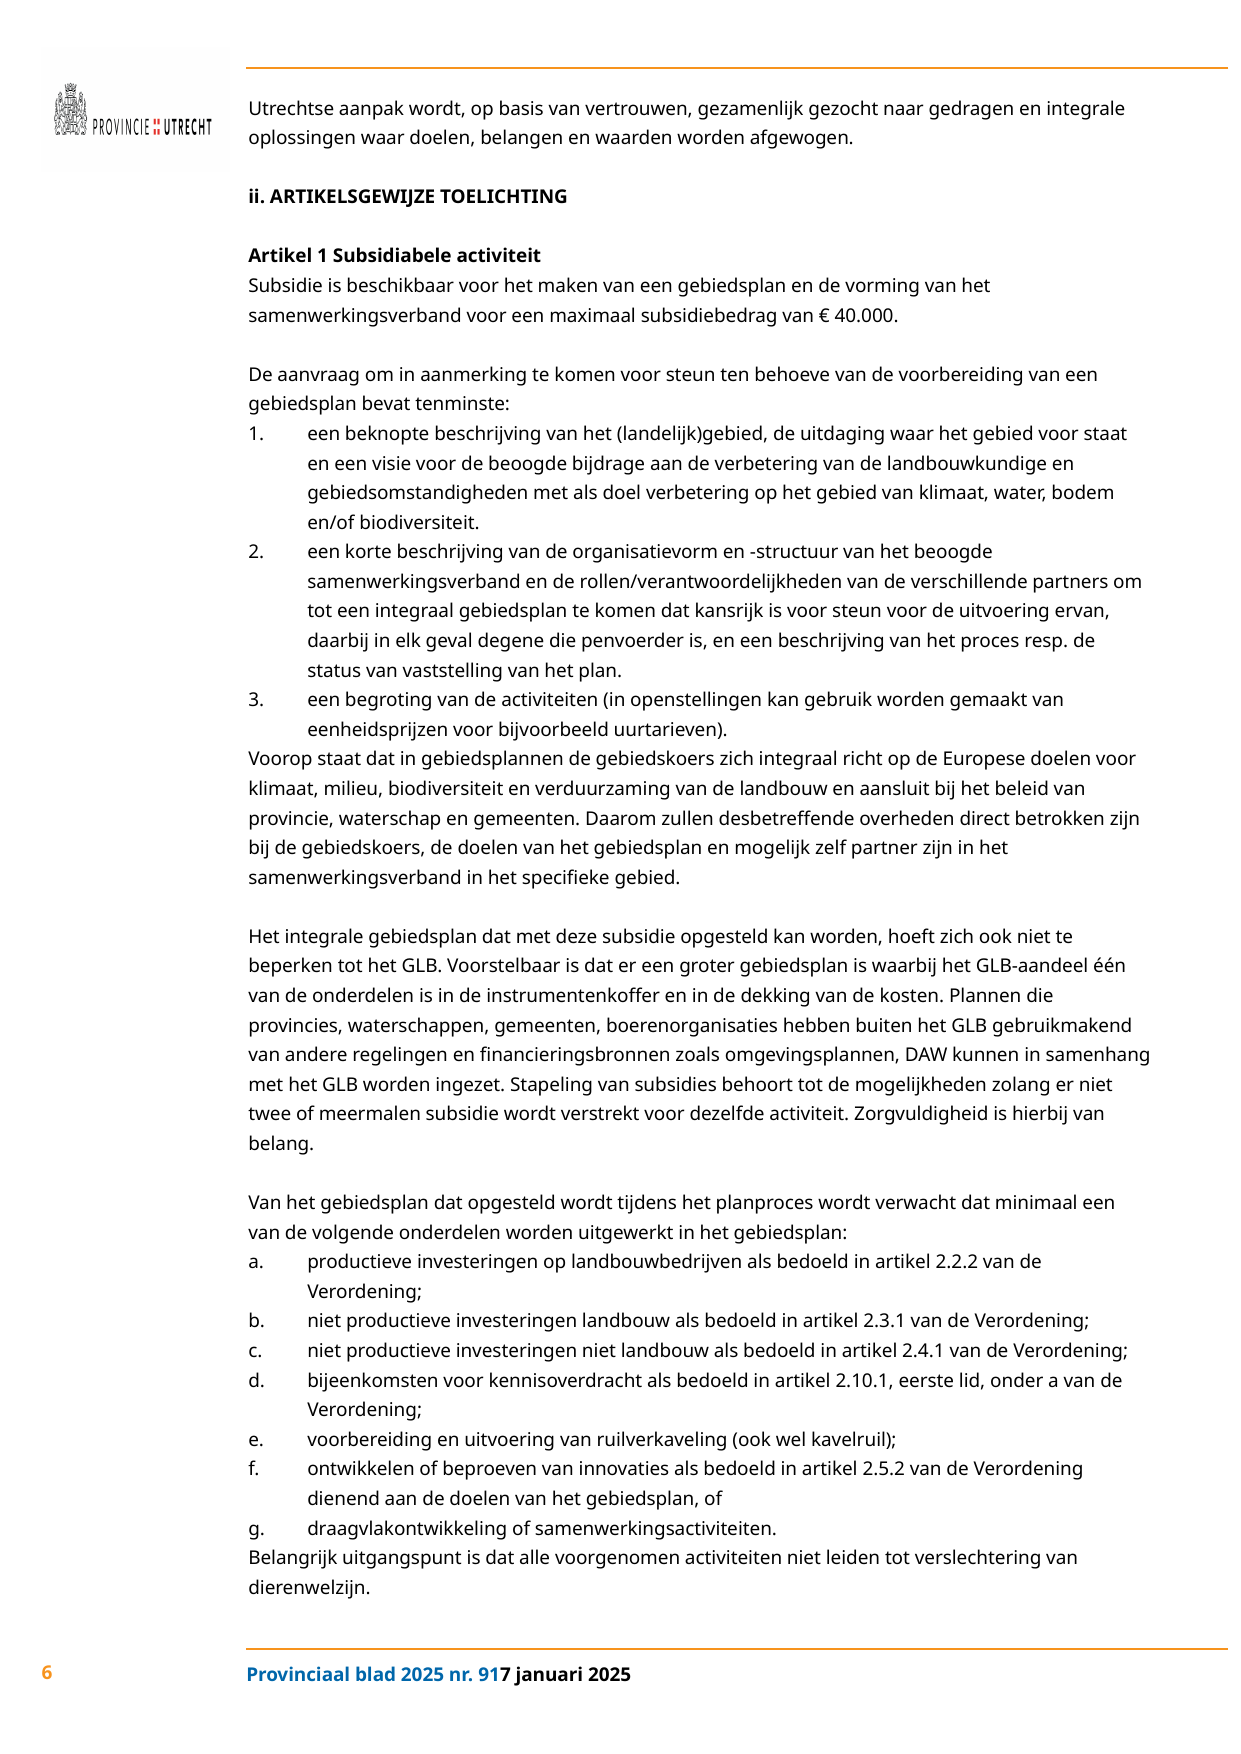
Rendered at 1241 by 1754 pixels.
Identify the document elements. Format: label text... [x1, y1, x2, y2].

text Voorop staat dat in gebiedsplannen de gebiedskoers zich integraal richt op de Europese doelen voor klimaat, milieu, biodiversiteit en verduurzaming van de landbouw en aansluit bij het beleid van provincie, waterschap en gemeenten. Daarom zullen desbetreffende overheden direct betrokken zijn bij de gebiedskoers, de doelen van het gebiedsplan en mogelijk zelf partner zijn in het samenwerkingsverband in het specifieke gebied. [248, 746, 1152, 890]
list een begroting van de activiteiten (in openstellingen kan gebruik worden gemaakt van eenheidsprijzen voor bijvoorbeeld uurtarieven). [248, 686, 1152, 742]
list niet productieve investeringen landbouw als bedoeld in artikel 2.3.1 van de Verordening; [248, 1308, 1152, 1333]
list niet productieve investeringen niet landbouw als bedoeld in artikel 2.4.1 van de Verordening; [248, 1337, 1152, 1363]
list bijeenkomsten voor kennisoverdracht als bedoeld in artikel 2.10.1, eerste lid, onder a van de Verordening; [248, 1367, 1152, 1422]
list draagvlakontwikkeling of samenwerkingsactiviteiten. [248, 1515, 1152, 1541]
text ii. ARTIKELSGEWIJZE TOELICHTING [248, 183, 1152, 209]
list een beknopte beschrijving van het (landelijk)gebied, de uitdaging waar het gebied voor staat en een visie voor de beoogde bijdrage aan de verbetering van de landbouwkundige en gebiedsomstandigheden met als doel verbetering op het gebied van klimaat, water, bodem en/of biodiversiteit. [248, 420, 1152, 535]
list ontwikkelen of beproeven van innovaties als bedoeld in artikel 2.5.2 van de Verordening dienend aan de doelen van het gebiedsplan, of [248, 1456, 1152, 1511]
picture [41, 47, 231, 172]
text Het integrale gebiedsplan dat met deze subsidie opgesteld kan worden, hoeft zich ook niet te beperken tot het GLB. Voorstelbaar is dat er een groter gebiedsplan is waarbij het GLB-aandeel één van de onderdelen is in de instrumentenkoffer en in de dekking van de kosten. Plannen die provincies, waterschappen, gemeenten, boerenorganisaties hebben buiten het GLB gebruikmakend van andere regelingen en financieringsbronnen zoals omgevingsplannen, DAW kunnen in samenhang met het GLB worden ingezet. Stapeling van subsidies behoort tot de mogelijkheden zolang er niet twee of meermalen subsidie wordt verstrekt voor dezelfde activiteit. Zorgvuldigheid is hierbij van belang. [248, 923, 1152, 1156]
text Utrechtse aanpak wordt, op basis van vertrouwen, gezamenlijk gezocht naar gedragen en integrale oplossingen waar doelen, belangen en waarden worden afgewogen. [248, 95, 1152, 150]
list productieve investeringen op landbouwbedrijven als bedoeld in artikel 2.2.2 van de Verordening; [248, 1248, 1152, 1304]
list een korte beschrijving van de organisatievorm en -structuur van het beoogde samenwerkingsverband en de rollen/verantwoordelijkheden van de verschillende partners om tot een integraal gebiedsplan te komen dat kansrijk is voor steun voor de uitvoering ervan, daarbij in elk geval degene die penvoerder is, en een beschrijving van het proces resp. de status van vaststelling van het plan. [248, 538, 1152, 683]
text Artikel 1 Subsidiabele activiteit [248, 243, 1152, 268]
text Van het gebiedsplan dat opgesteld wordt tijdens het planproces wordt verwacht dat minimaal een van de volgende onderdelen worden uitgewerkt in het gebiedsplan: [248, 1189, 1152, 1245]
text Belangrijk uitgangspunt is dat alle voorgenomen activiteiten niet leiden tot verslechtering van dierenwelzijn. [248, 1544, 1152, 1600]
text Subsidie is beschikbaar voor het maken van een gebiedsplan en de vorming van het samenwerkingsverband voor een maximaal subsidiebedrag van € 40.000. [248, 272, 1152, 328]
text De aanvraag om in aanmerking te komen voor steun ten behoeve van de voorbereiding van een gebiedsplan bevat tenminste: [248, 361, 1152, 416]
list voorbereiding en uitvoering van ruilverkaveling (ook wel kavelruil); [248, 1426, 1152, 1452]
